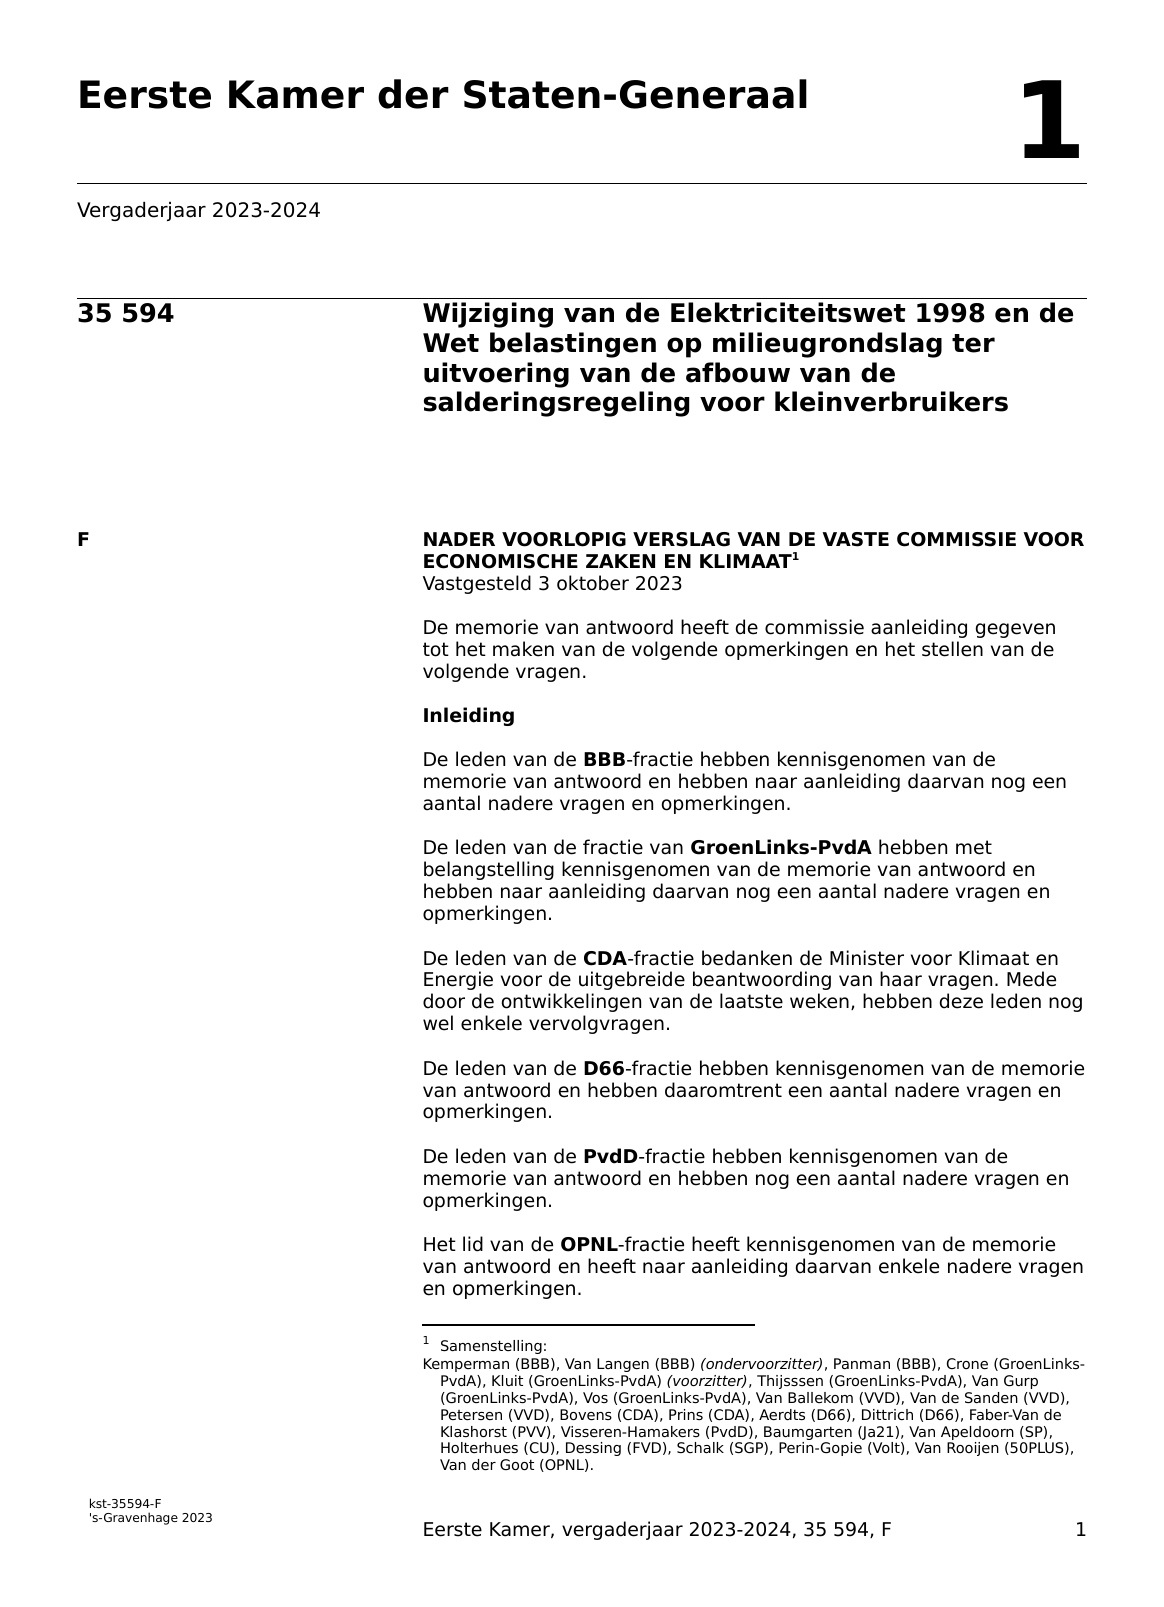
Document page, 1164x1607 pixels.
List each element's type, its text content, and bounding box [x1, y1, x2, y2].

text De leden van de CDA-fractie bedanken de Minister voor Klimaat en Energie voor de uitgebreide beantwoording van haar vragen. Mede door de ontwikkelingen van de laatste weken, hebben deze leden nog wel enkele vervolgvragen. [422, 947, 1087, 1035]
text De leden van de fractie van GroenLinks-PvdA hebben met belangstelling kennisgenomen van de memorie van antwoord en hebben naar aanleiding daarvan nog een aantal nadere vragen en opmerkingen. [422, 837, 1087, 925]
text De leden van de PvdD-fractie hebben kennisgenomen van de memorie van antwoord en hebben nog een aantal nadere vragen en opmerkingen. [422, 1146, 1087, 1212]
table_header Eerste Kamer der Staten-Generaal [77, 59, 886, 183]
text Vastgesteld 3 oktober 2023 [422, 573, 1087, 595]
subtitle 35 594 Wijziging van de Elektriciteitswet 1998 en de Wet belastingen op milieugrondslag ter uitvoering van de afbouw van de salderingsregeling voor kleinverbruikers [77, 299, 1087, 418]
subtitle F NADER VOORLOPIG VERSLAG VAN DE VASTE COMMISSIE VOOR ECONOMISCHE ZAKEN EN KLIMAAT [77, 529, 1087, 573]
text Samenstelling: [422, 1334, 1087, 1356]
text Kemperman (BBB), Van Langen (BBB) (ondervoorzitter), Panman (BBB), Crone (GroenLinks-PvdA), Kluit (GroenLinks-PvdA) (voorzitter), Thijsssen (GroenLinks-PvdA), Van Gurp (GroenLinks-PvdA), Vos (GroenLinks-PvdA), Van Ballekom (VVD), Van de Sanden (VVD), Petersen (VVD), Bovens (CDA), Prins (CDA), Aerdts (D66), Dittrich (D66), Faber-Van de Klashorst (PVV), Visseren-Hamakers (PvdD), Baumgarten (Ja21), Van Apeldoorn (SP), Holterhues (CU), Dessing (FVD), Schalk (SGP), Perin-Gopie (Volt), Van Rooijen (50PLUS), Van der Goot (OPNL). [422, 1356, 1087, 1474]
text De memorie van antwoord heeft de commissie aanleiding gegeven tot het maken van de volgende opmerkingen en het stellen van de volgende vragen. [422, 617, 1087, 683]
table_header 1 [886, 59, 1087, 183]
text De leden van de BBB-fractie hebben kennisgenomen van de memorie van antwoord en hebben naar aanleiding daarvan nog een aantal nadere vragen en opmerkingen. [422, 749, 1087, 815]
text Het lid van de OPNL-fractie heeft kennisgenomen van de memorie van antwoord en heeft naar aanleiding daarvan enkele nadere vragen en opmerkingen. [422, 1234, 1087, 1300]
text kst-35594-F [88, 1497, 323, 1511]
text De leden van de D66-fractie hebben kennisgenomen van de memorie van antwoord en hebben daaromtrent een aantal nadere vragen en opmerkingen. [422, 1057, 1087, 1123]
subtitle Inleiding [422, 705, 1087, 727]
text 's-Gravenhage 2023 [88, 1511, 323, 1525]
table_cell Vergaderjaar 2023-2024 [77, 184, 1087, 298]
